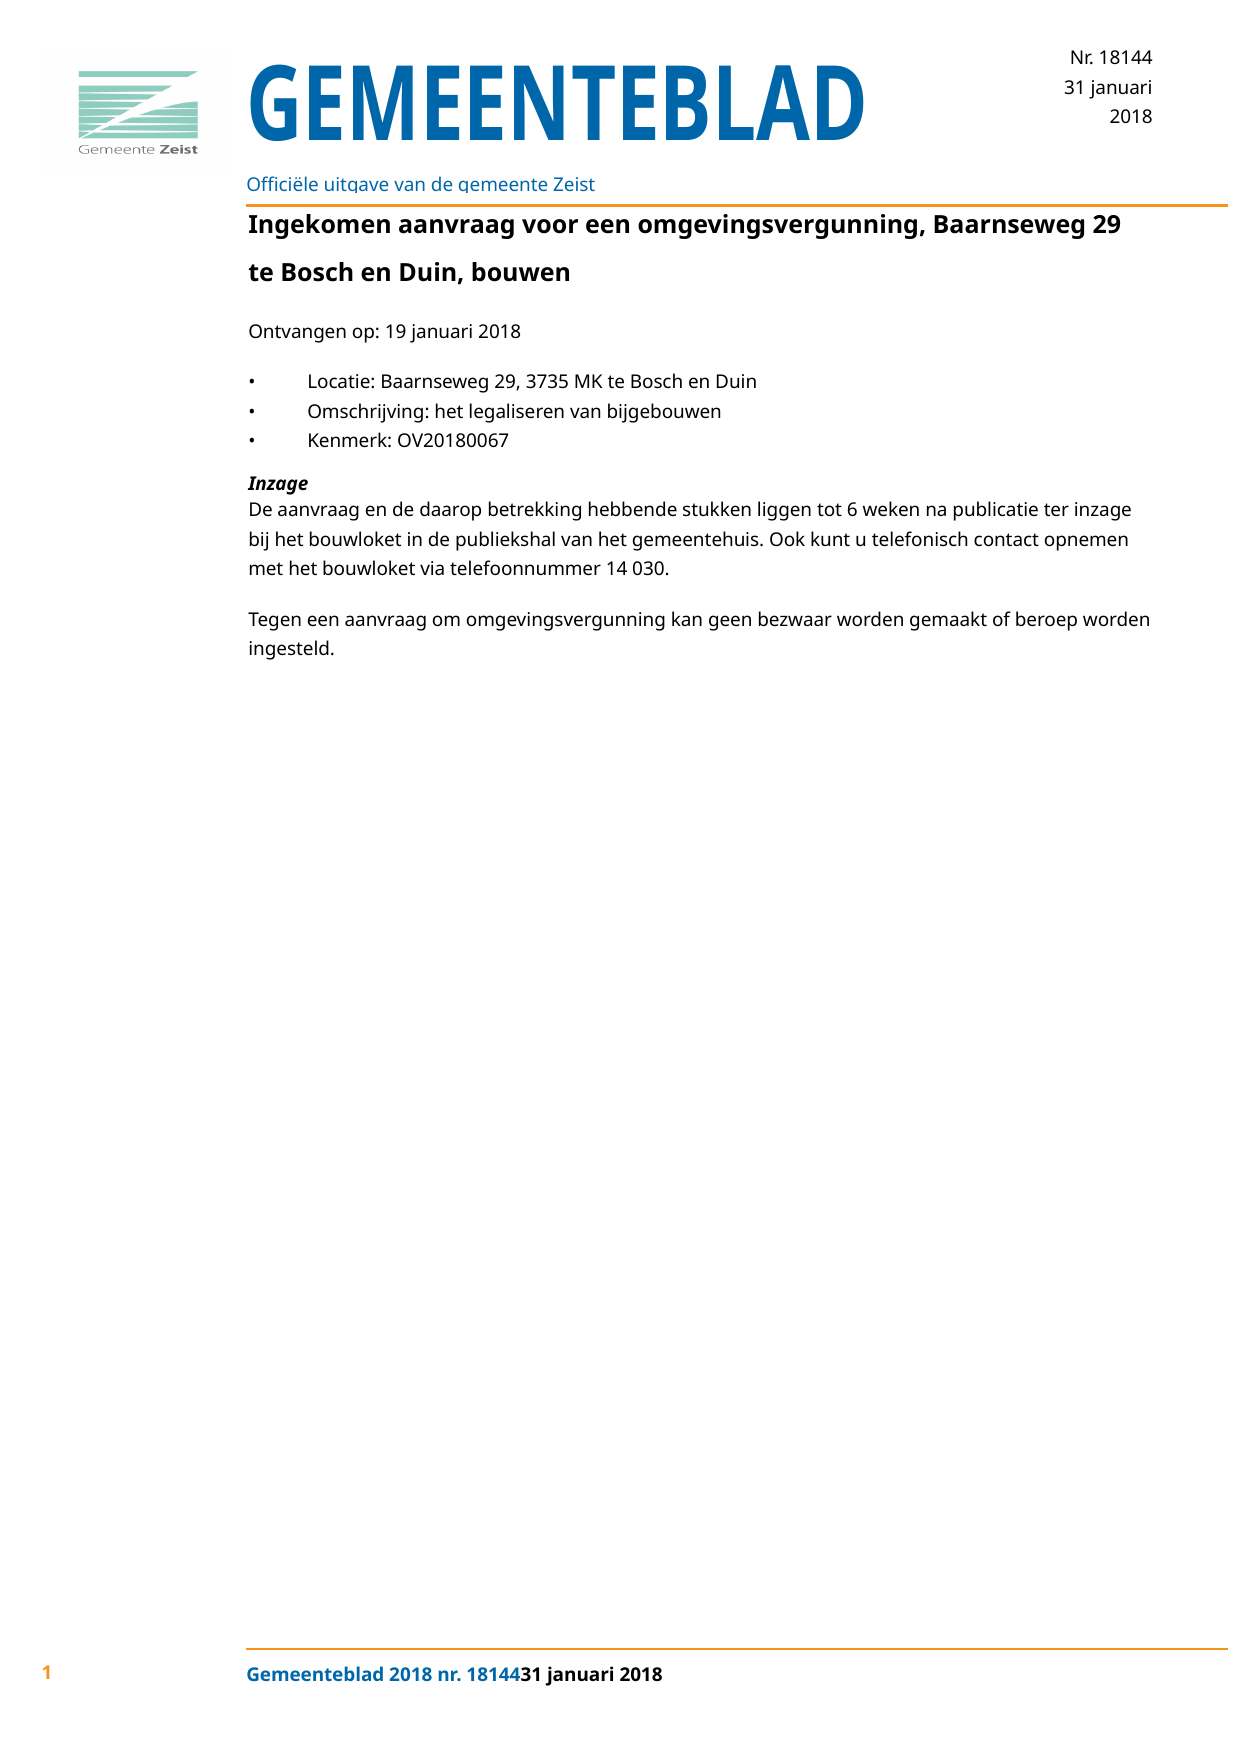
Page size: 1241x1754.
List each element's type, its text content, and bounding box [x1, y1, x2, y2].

text De aanvraag en de daarop betrekking hebbende stukken liggen tot 6 weken na publicatie ter inzage bij het bouwloket in de publiekshal van het gemeentehuis. Ook kunt u telefonisch contact opnemen met het bouwloket via telefoonnummer 14 030. [248, 496, 1152, 581]
list Omschrijving: het legaliseren van bijgebouwen [248, 398, 1152, 424]
text Inzage [248, 471, 1152, 496]
text Tegen een aanvraag om omgevingsvergunning kan geen bezwaar worden gemaakt of beroep worden ingesteld. [248, 606, 1152, 661]
list Locatie: Baarnseweg 29, 3735 MK te Bosch en Duin [248, 368, 1152, 394]
list Kenmerk: OV20180067 [248, 427, 1152, 453]
text Ontvangen op: 19 januari 2018 [248, 318, 1152, 344]
text Ingekomen aanvraag voor een omgevingsvergunning, Baarnseweg 29 te Bosch en Duin, bouwen [248, 207, 1152, 288]
picture [41, 47, 231, 172]
